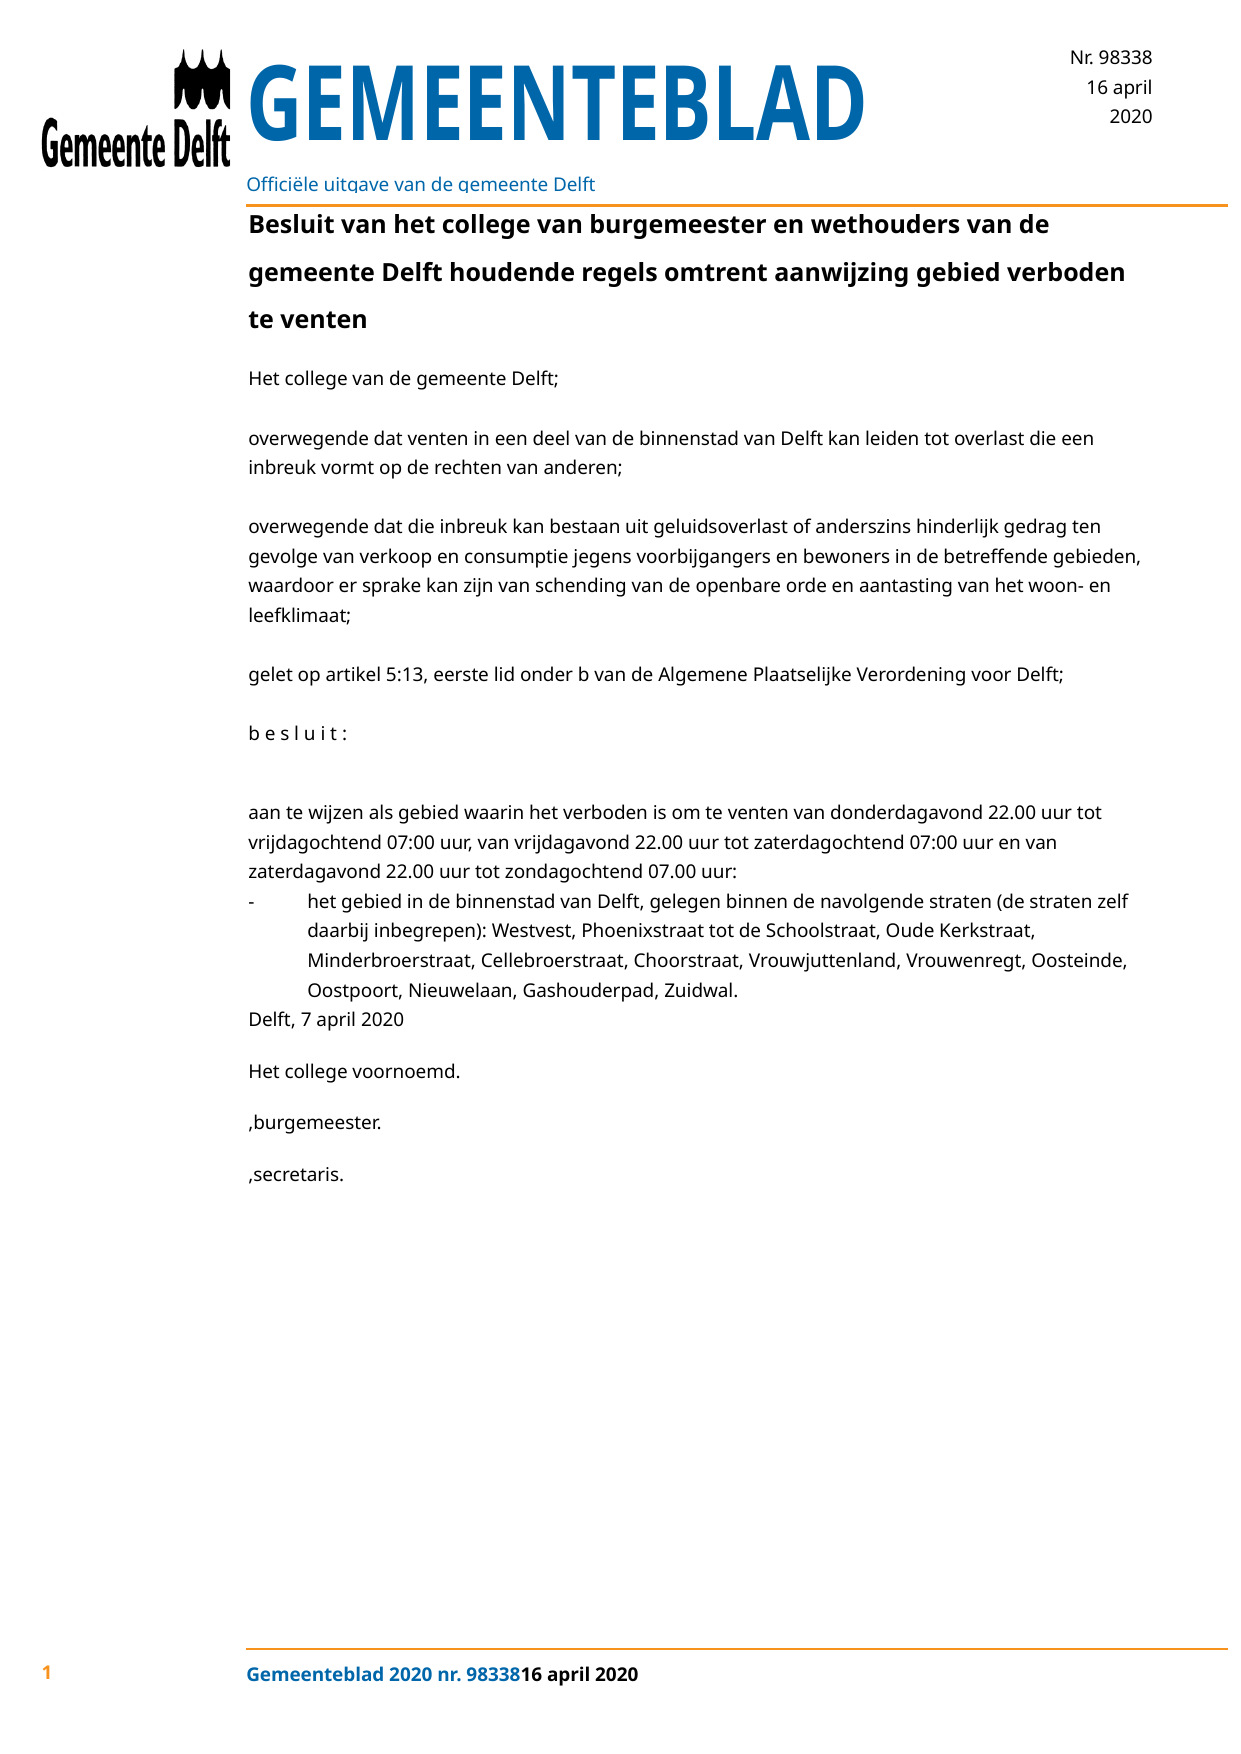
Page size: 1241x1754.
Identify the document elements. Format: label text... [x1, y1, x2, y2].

text overwegende dat die inbreuk kan bestaan uit geluidsoverlast of anderszins hinderlijk gedrag ten gevolge van verkoop en consumptie jegens voorbijgangers en bewoners in de betreffende gebieden, waardoor er sprake kan zijn van schending van de openbare orde en aantasting van het woon- en leefklimaat; [248, 513, 1152, 628]
text aan te wijzen als gebied waarin het verboden is om te venten van donderdagavond 22.00 uur tot vrijdagochtend 07:00 uur, van vrijdagavond 22.00 uur tot zaterdagochtend 07:00 uur en van zaterdagavond 22.00 uur tot zondagochtend 07.00 uur: [248, 799, 1152, 884]
picture [41, 47, 231, 172]
list het gebied in de binnenstad van Delft, gelegen binnen de navolgende straten (de straten zelf daarbij inbegrepen): Westvest, Phoenixstraat tot de Schoolstraat, Oude Kerkstraat, Minderbroerstraat, Cellebroerstraat, Choorstraat, Vrouwjuttenland, Vrouwenregt, Oosteinde, Oostpoort, Nieuwelaan, Gashouderpad, Zuidwal. [248, 888, 1152, 1003]
text gelet op artikel 5:13, eerste lid onder b van de Algemene Plaatselijke Verordening voor Delft; [248, 661, 1152, 687]
text ,burgemeester. [248, 1109, 1152, 1135]
text Besluit van het college van burgemeester en wethouders van de gemeente Delft houdende regels omtrent aanwijzing gebied verboden te venten [248, 207, 1152, 336]
text b e s l u i t : [248, 721, 1152, 746]
text Delft, 7 april 2020 [248, 1006, 1152, 1032]
text Het college van de gemeente Delft; [248, 366, 1152, 391]
text Het college voornoemd. [248, 1058, 1152, 1084]
text overwegende dat venten in een deel van de binnenstad van Delft kan leiden tot overlast die een inbreuk vormt op de rechten van anderen; [248, 425, 1152, 480]
text ,secretaris. [248, 1161, 1152, 1187]
